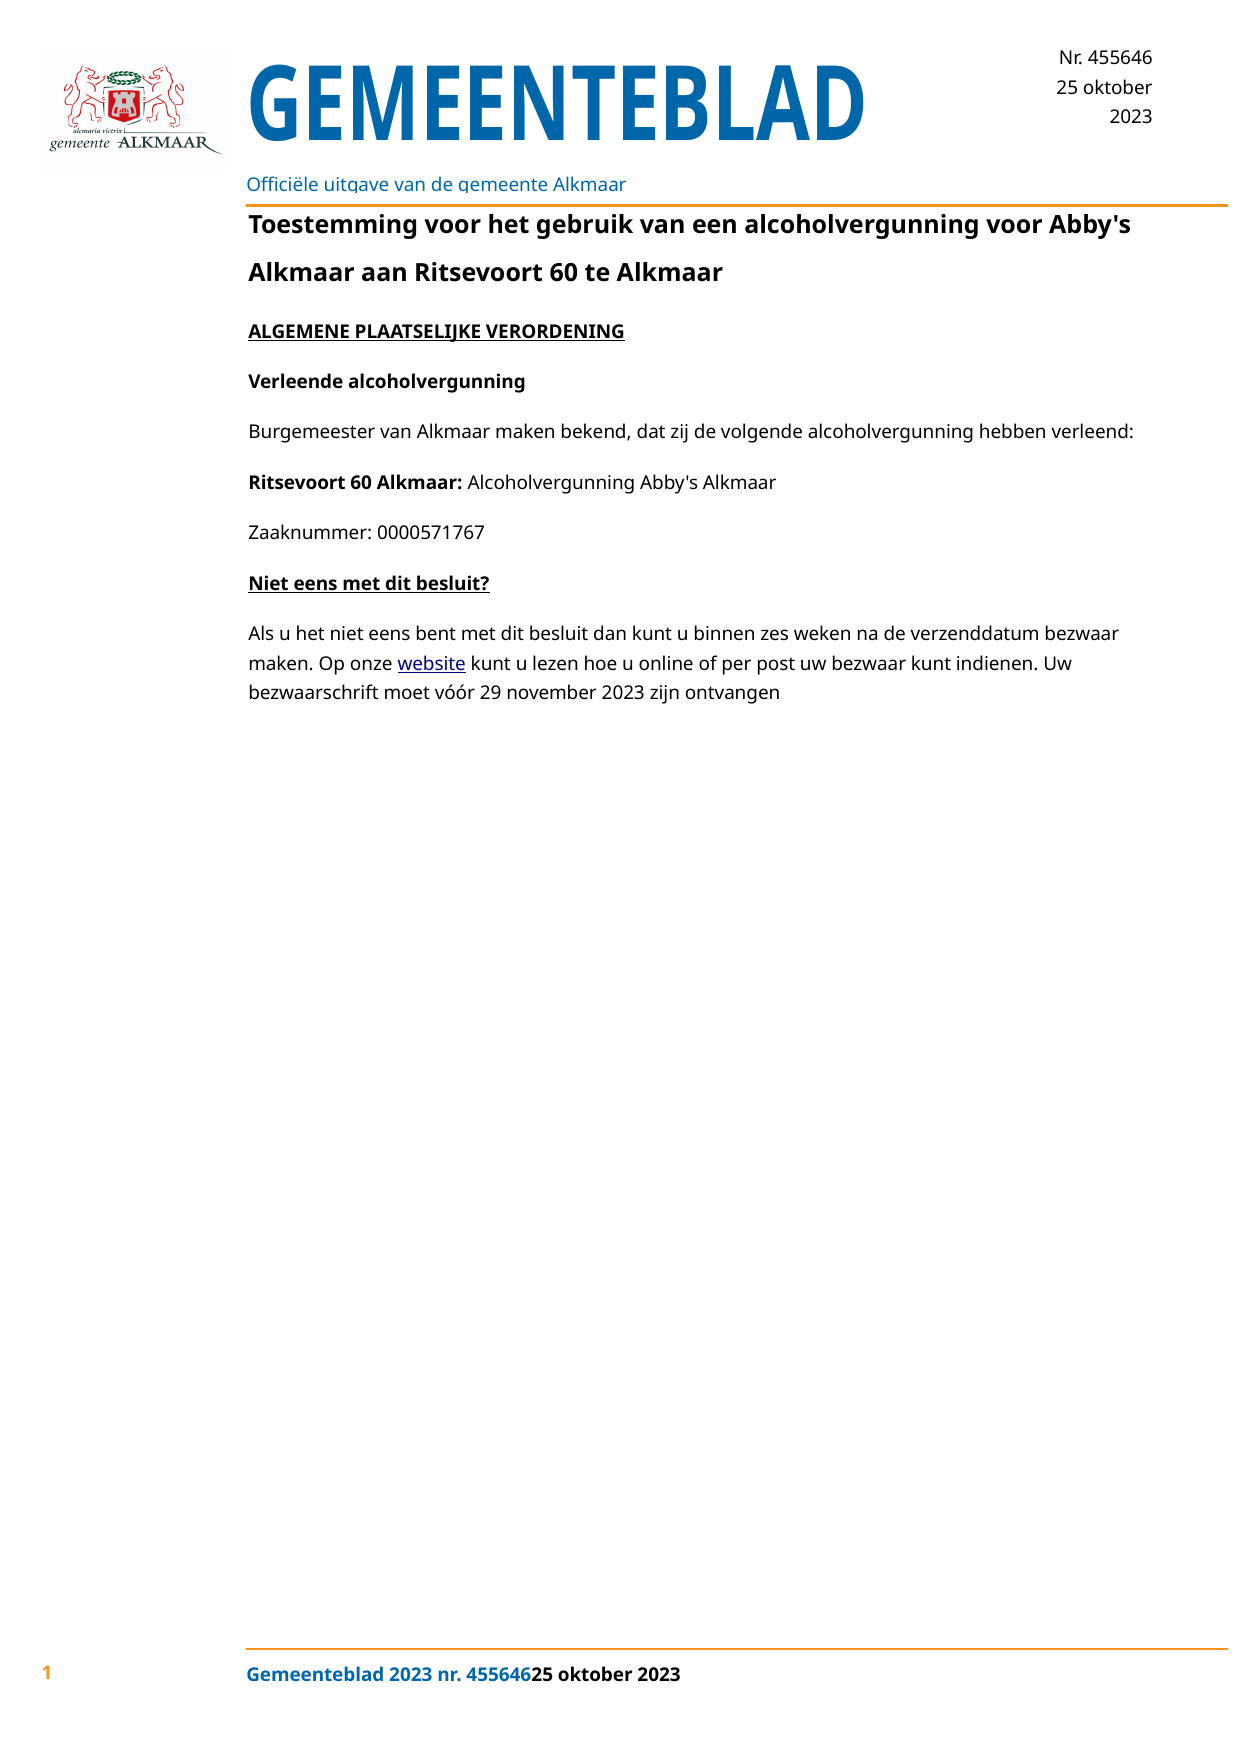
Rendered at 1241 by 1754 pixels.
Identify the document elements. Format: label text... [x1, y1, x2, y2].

picture [41, 47, 231, 172]
text Niet eens met dit besluit? [248, 570, 1152, 596]
text Burgemeester van Alkmaar maken bekend, dat zij de volgende alcoholvergunning hebben verleend: [248, 419, 1152, 444]
text Verleende alcoholvergunning [248, 368, 1152, 394]
text Zaaknummer: 0000571767 [248, 519, 1152, 545]
text Toestemming voor het gebruik van een alcoholvergunning voor Abby's Alkmaar aan Ritsevoort 60 te Alkmaar [248, 207, 1152, 288]
text Als u het niet eens bent met dit besluit dan kunt u binnen zes weken na de verzenddatum bezwaar maken. Op onze website kunt u lezen hoe u online of per post uw bezwaar kunt indienen. Uw bezwaarschrift moet vóór 29 november 2023 zijn ontvangen [248, 620, 1152, 705]
text ALGEMENE PLAATSELIJKE VERORDENING [248, 318, 1152, 344]
text Ritsevoort 60 Alkmaar: Alcoholvergunning Abby's Alkmaar [248, 469, 1152, 495]
